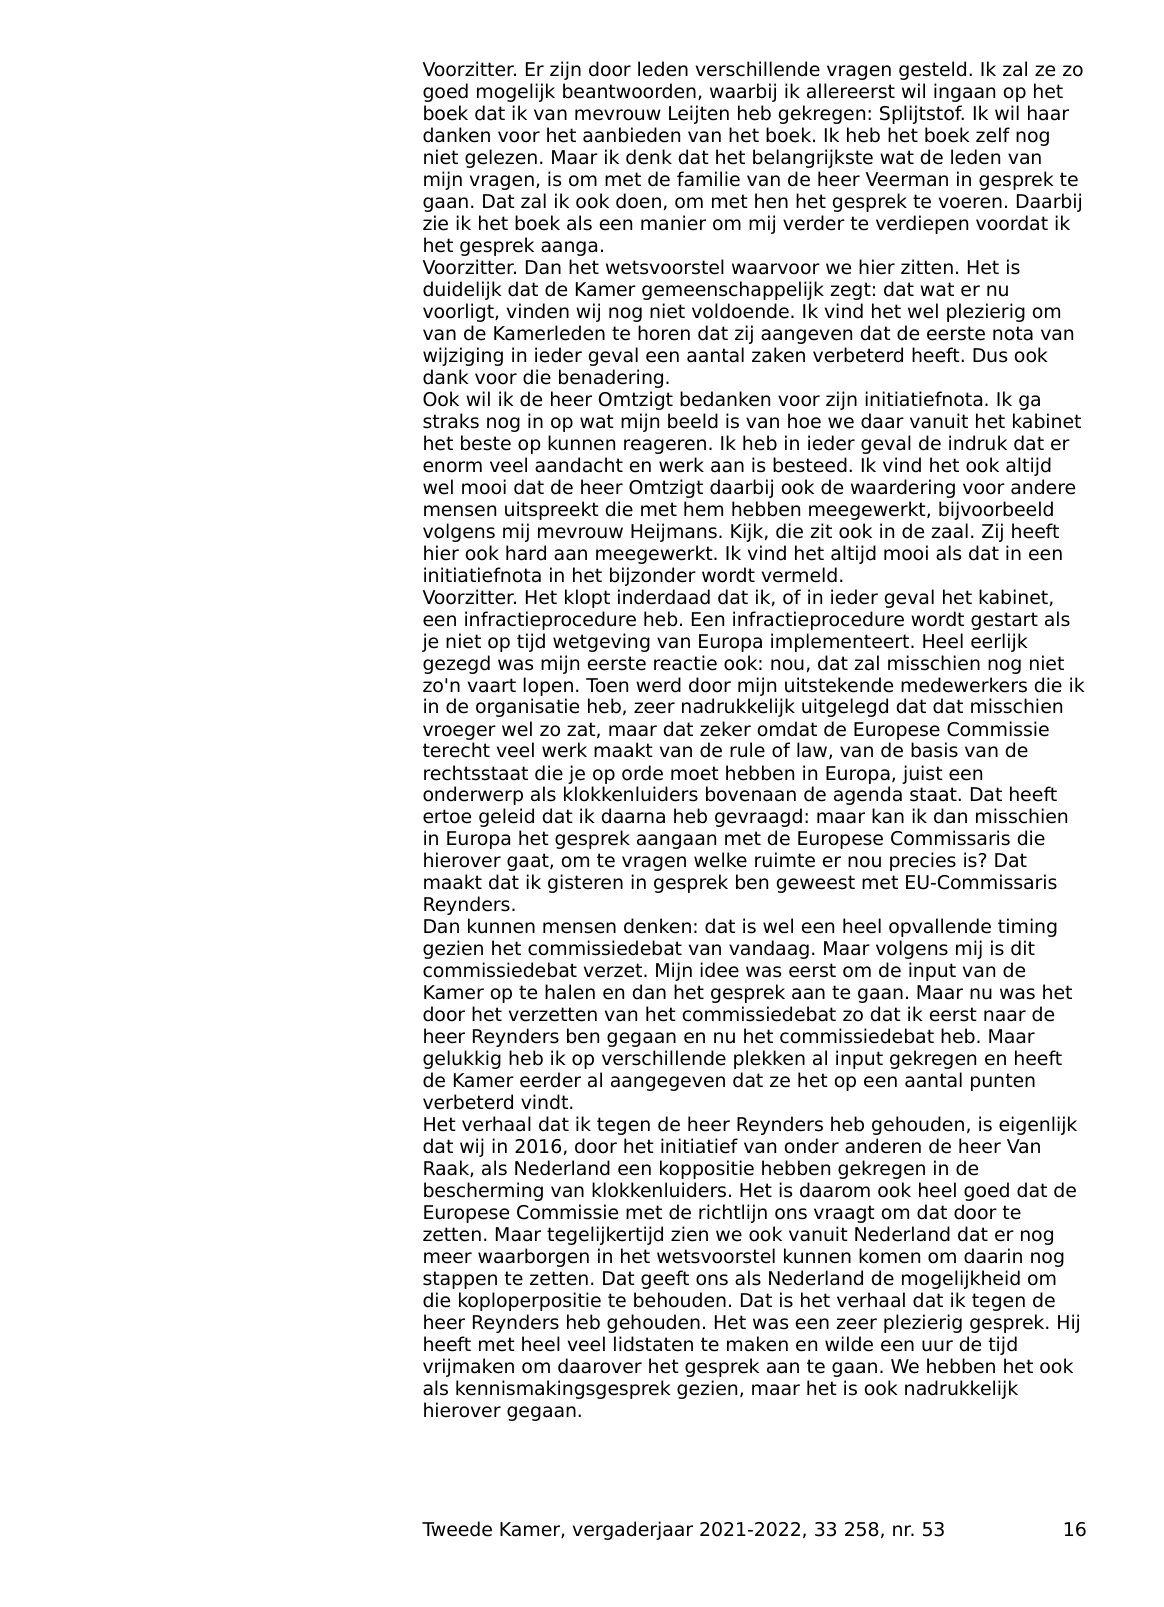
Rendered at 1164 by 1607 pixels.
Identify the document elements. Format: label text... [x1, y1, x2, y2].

text Voorzitter. Er zijn door leden verschillende vragen gesteld. Ik zal ze zo goed mogelijk beantwoorden, waarbij ik allereerst wil ingaan op het boek dat ik van mevrouw Leijten heb gekregen: Splijtstof. Ik wil haar danken voor het aanbieden van het boek. Ik heb het boek zelf nog niet gelezen. Maar ik denk dat het belangrijkste wat de leden van mijn vragen, is om met de familie van de heer Veerman in gesprek te gaan. Dat zal ik ook doen, om met hen het gesprek te voeren. Daarbij zie ik het boek als een manier om mij verder te verdiepen voordat ik het gesprek aanga. [422, 59, 1087, 257]
text Ook wil ik de heer Omtzigt bedanken voor zijn initiatiefnota. Ik ga straks nog in op wat mijn beeld is van hoe we daar vanuit het kabinet het beste op kunnen reageren. Ik heb in ieder geval de indruk dat er enorm veel aandacht en werk aan is besteed. Ik vind het ook altijd wel mooi dat de heer Omtzigt daarbij ook de waardering voor andere mensen uitspreekt die met hem hebben meegewerkt, bijvoorbeeld volgens mij mevrouw Heijmans. Kijk, die zit ook in de zaal. Zij heeft hier ook hard aan meegewerkt. Ik vind het altijd mooi als dat in een initiatiefnota in het bijzonder wordt vermeld. [422, 389, 1087, 587]
text Voorzitter. Het klopt inderdaad dat ik, of in ieder geval het kabinet, een infractieprocedure heb. Een infractieprocedure wordt gestart als je niet op tijd wetgeving van Europa implementeert. Heel eerlijk gezegd was mijn eerste reactie ook: nou, dat zal misschien nog niet zo'n vaart lopen. Toen werd door mijn uitstekende medewerkers die ik in de organisatie heb, zeer nadrukkelijk uitgelegd dat dat misschien vroeger wel zo zat, maar dat zeker omdat de Europese Commissie terecht veel werk maakt van de rule of law, van de basis van de rechtsstaat die je op orde moet hebben in Europa, juist een onderwerp als klokkenluiders bovenaan de agenda staat. Dat heeft ertoe geleid dat ik daarna heb gevraagd: maar kan ik dan misschien in Europa het gesprek aangaan met de Europese Commissaris die hierover gaat, om te vragen welke ruimte er nou precies is? Dat maakt dat ik gisteren in gesprek ben geweest met EU-Commissaris Reynders. [422, 587, 1087, 916]
text Voorzitter. Dan het wetsvoorstel waarvoor we hier zitten. Het is duidelijk dat de Kamer gemeenschappelijk zegt: dat wat er nu voorligt, vinden wij nog niet voldoende. Ik vind het wel plezierig om van de Kamerleden te horen dat zij aangeven dat de eerste nota van wijziging in ieder geval een aantal zaken verbeterd heeft. Dus ook dank voor die benadering. [422, 257, 1087, 389]
text Dan kunnen mensen denken: dat is wel een heel opvallende timing gezien het commissiedebat van vandaag. Maar volgens mij is dit commissiedebat verzet. Mijn idee was eerst om de input van de Kamer op te halen en dan het gesprek aan te gaan. Maar nu was het door het verzetten van het commissiedebat zo dat ik eerst naar de heer Reynders ben gegaan en nu het commissiedebat heb. Maar gelukkig heb ik op verschillende plekken al input gekregen en heeft de Kamer eerder al aangegeven dat ze het op een aantal punten verbeterd vindt. [422, 916, 1087, 1114]
text Het verhaal dat ik tegen de heer Reynders heb gehouden, is eigenlijk dat wij in 2016, door het initiatief van onder anderen de heer Van Raak, als Nederland een koppositie hebben gekregen in de bescherming van klokkenluiders. Het is daarom ook heel goed dat de Europese Commissie met de richtlijn ons vraagt om dat door te zetten. Maar tegelijkertijd zien we ook vanuit Nederland dat er nog meer waarborgen in het wetsvoorstel kunnen komen om daarin nog stappen te zetten. Dat geeft ons als Nederland de mogelijkheid om die koploperpositie te behouden. Dat is het verhaal dat ik tegen de heer Reynders heb gehouden. Het was een zeer plezierig gesprek. Hij heeft met heel veel lidstaten te maken en wilde een uur de tijd vrijmaken om daarover het gesprek aan te gaan. We hebben het ook als kennismakingsgesprek gezien, maar het is ook nadrukkelijk hierover gegaan. [422, 1114, 1087, 1422]
